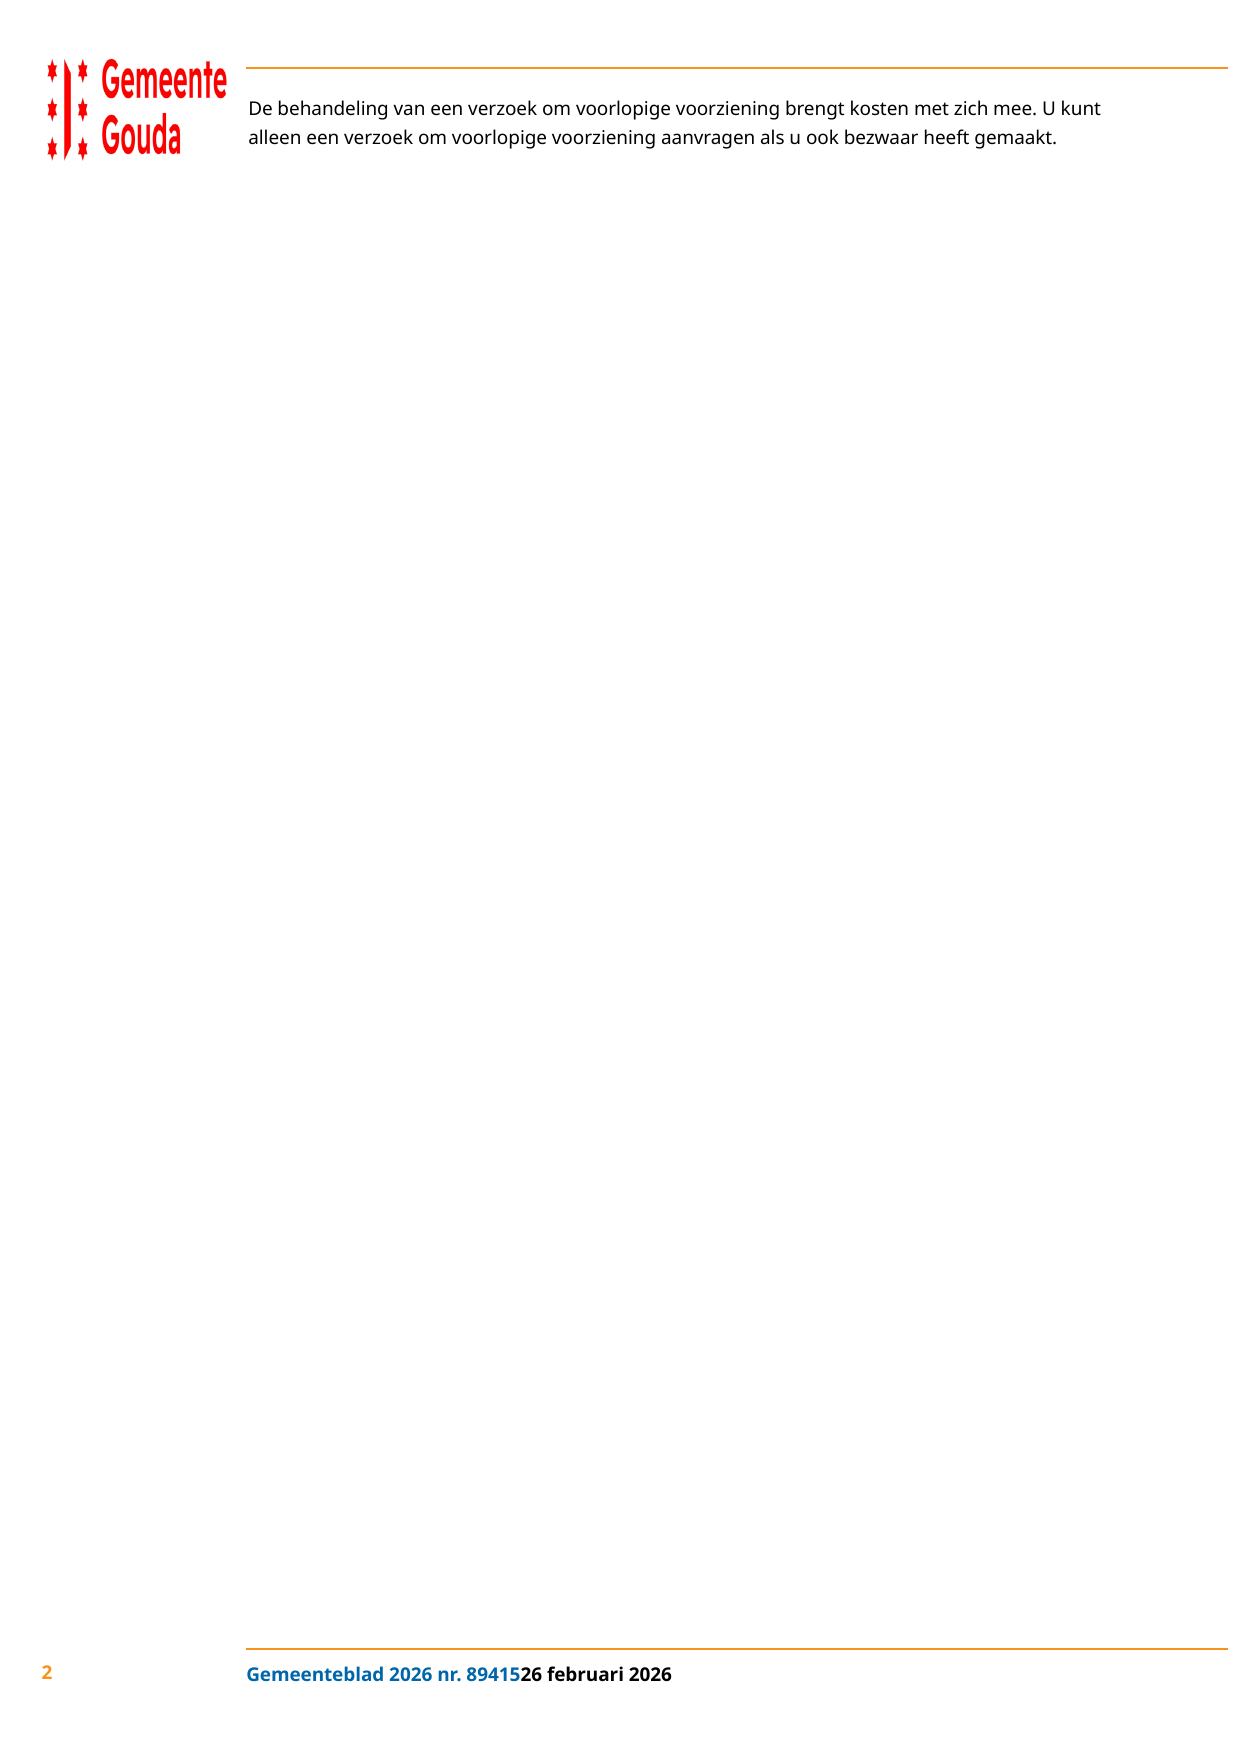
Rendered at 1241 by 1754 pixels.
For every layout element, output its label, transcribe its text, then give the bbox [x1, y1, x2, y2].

picture [41, 47, 231, 172]
text De behandeling van een verzoek om voorlopige voorziening brengt kosten met zich mee. U kunt alleen een verzoek om voorlopige voorziening aanvragen als u ook bezwaar heeft gemaakt. [248, 95, 1152, 150]
